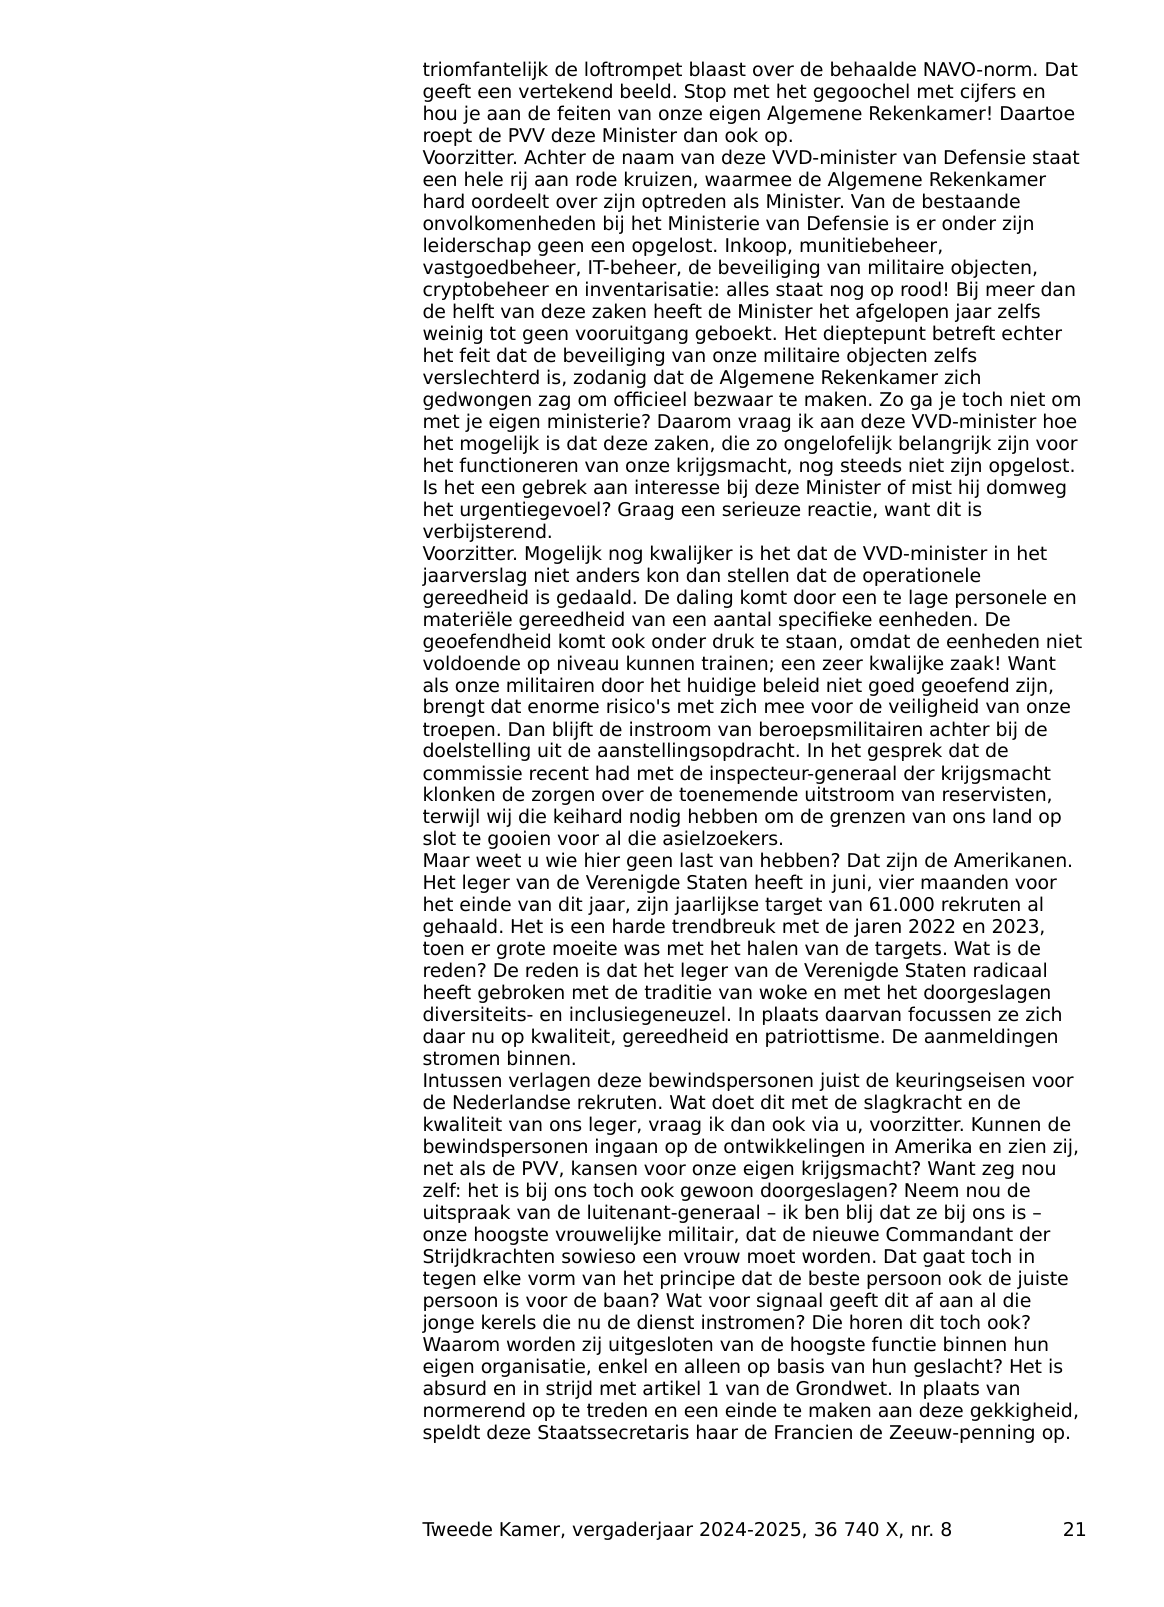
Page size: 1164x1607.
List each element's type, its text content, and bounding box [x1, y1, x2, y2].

text Maar weet u wie hier geen last van hebben? Dat zijn de Amerikanen. Het leger van de Verenigde Staten heeft in juni, vier maanden voor het einde van dit jaar, zijn jaarlijkse target van 61.000 rekruten al gehaald. Het is een harde trendbreuk met de jaren 2022 en 2023, toen er grote moeite was met het halen van de targets. Wat is de reden? De reden is dat het leger van de Verenigde Staten radicaal heeft gebroken met de traditie van woke en met het doorgeslagen diversiteits- en inclusiegeneuzel. In plaats daarvan focussen ze zich daar nu op kwaliteit, gereedheid en patriottisme. De aanmeldingen stromen binnen. [422, 850, 1087, 1070]
text triomfantelijk de loftrompet blaast over de behaalde NAVO-norm. Dat geeft een vertekend beeld. Stop met het gegoochel met cijfers en hou je aan de feiten van onze eigen Algemene Rekenkamer! Daartoe roept de PVV deze Minister dan ook op. [422, 59, 1087, 147]
text Intussen verlagen deze bewindspersonen juist de keuringseisen voor de Nederlandse rekruten. Wat doet dit met de slagkracht en de kwaliteit van ons leger, vraag ik dan ook via u, voorzitter. Kunnen de bewindspersonen ingaan op de ontwikkelingen in Amerika en zien zij, net als de PVV, kansen voor onze eigen krijgsmacht? Want zeg nou zelf: het is bij ons toch ook gewoon doorgeslagen? Neem nou de uitspraak van de luitenant-generaal – ik ben blij dat ze bij ons is – onze hoogste vrouwelijke militair, dat de nieuwe Commandant der Strijdkrachten sowieso een vrouw moet worden. Dat gaat toch in tegen elke vorm van het principe dat de beste persoon ook de juiste persoon is voor de baan? Wat voor signaal geeft dit af aan al die jonge kerels die nu de dienst instromen? Die horen dit toch ook? Waarom worden zij uitgesloten van de hoogste functie binnen hun eigen organisatie, enkel en alleen op basis van hun geslacht? Het is absurd en in strijd met artikel 1 van de Grondwet. In plaats van normerend op te treden en een einde te maken aan deze gekkigheid, speldt deze Staatssecretaris haar de Francien de Zeeuw-penning op. [422, 1070, 1087, 1444]
text Voorzitter. Mogelijk nog kwalijker is het dat de VVD-minister in het jaarverslag niet anders kon dan stellen dat de operationele gereedheid is gedaald. De daling komt door een te lage personele en materiële gereedheid van een aantal specifieke eenheden. De geoefendheid komt ook onder druk te staan, omdat de eenheden niet voldoende op niveau kunnen trainen; een zeer kwalijke zaak! Want als onze militairen door het huidige beleid niet goed geoefend zijn, brengt dat enorme risico's met zich mee voor de veiligheid van onze troepen. Dan blijft de instroom van beroepsmilitairen achter bij de doelstelling uit de aanstellingsopdracht. In het gesprek dat de commissie recent had met de inspecteur-generaal der krijgsmacht klonken de zorgen over de toenemende uitstroom van reservisten, terwijl wij die keihard nodig hebben om de grenzen van ons land op slot te gooien voor al die asielzoekers. [422, 543, 1087, 850]
text Voorzitter. Achter de naam van deze VVD-minister van Defensie staat een hele rij aan rode kruizen, waarmee de Algemene Rekenkamer hard oordeelt over zijn optreden als Minister. Van de bestaande onvolkomenheden bij het Ministerie van Defensie is er onder zijn leiderschap geen een opgelost. Inkoop, munitiebeheer, vastgoedbeheer, IT-beheer, de beveiliging van militaire objecten, cryptobeheer en inventarisatie: alles staat nog op rood! Bij meer dan de helft van deze zaken heeft de Minister het afgelopen jaar zelfs weinig tot geen vooruitgang geboekt. Het dieptepunt betreft echter het feit dat de beveiliging van onze militaire objecten zelfs verslechterd is, zodanig dat de Algemene Rekenkamer zich gedwongen zag om officieel bezwaar te maken. Zo ga je toch niet om met je eigen ministerie? Daarom vraag ik aan deze VVD-minister hoe het mogelijk is dat deze zaken, die zo ongelofelijk belangrijk zijn voor het functioneren van onze krijgsmacht, nog steeds niet zijn opgelost. Is het een gebrek aan interesse bij deze Minister of mist hij domweg het urgentiegevoel? Graag een serieuze reactie, want dit is verbijsterend. [422, 147, 1087, 543]
